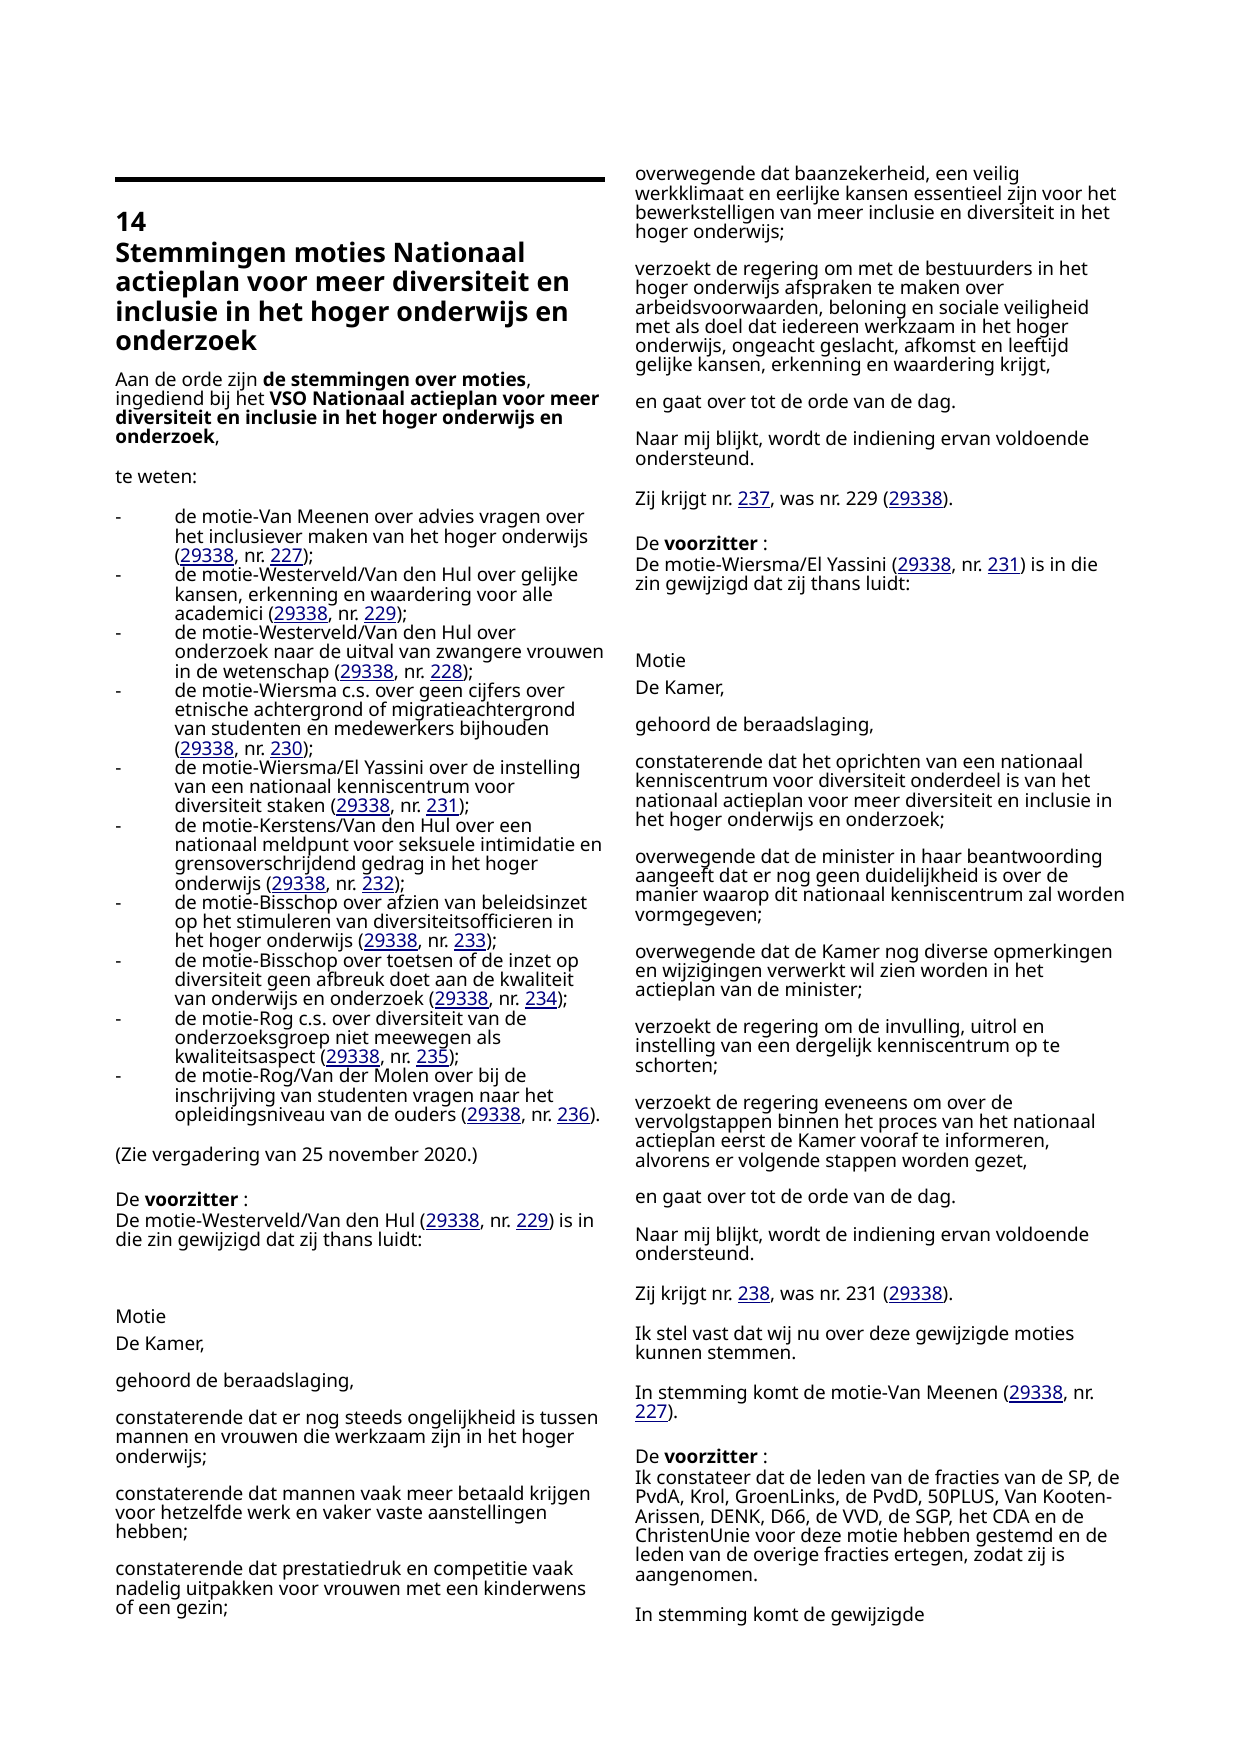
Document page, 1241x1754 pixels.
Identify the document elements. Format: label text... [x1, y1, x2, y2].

text Zij krijgt nr. 237, was nr. 229 (29338). [635, 490, 1125, 509]
text De voorzitter : [635, 1443, 1125, 1469]
list de motie-Kerstens/Van den Hul over een nationaal meldpunt voor seksuele intimidatie en grensoverschrijdend gedrag in het hoger onderwijs (29338, nr. 232); [115, 817, 605, 894]
text Naar mij blijkt, wordt de indiening ervan voldoende ondersteund. [635, 1226, 1125, 1264]
text overwegende dat baanzekerheid, een veilig werkklimaat en eerlijke kansen essentieel zijn voor het bewerkstelligen van meer inclusie en diversiteit in het hoger onderwijs; [635, 165, 1125, 242]
text De voorzitter : [115, 1186, 605, 1212]
list de motie-Wiersma c.s. over geen cijfers over etnische achtergrond of migratieachtergrond van studenten en medewerkers bijhouden (29338, nr. 230); [115, 682, 605, 759]
text De Kamer, [635, 679, 1125, 698]
text overwegende dat de Kamer nog diverse opmerkingen en wijzigingen verwerkt wil zien worden in het actieplan van de minister; [635, 943, 1125, 1001]
text In stemming komt de motie-Van Meenen (29338, nr. 227). [635, 1384, 1125, 1423]
text Naar mij blijkt, wordt de indiening ervan voldoende ondersteund. [635, 430, 1125, 469]
text constaterende dat er nog steeds ongelijkheid is tussen mannen en vrouwen die werkzaam zijn in het hoger onderwijs; [115, 1409, 605, 1467]
list de motie-Westerveld/Van den Hul over gelijke kansen, erkenning en waardering voor alle academici (29338, nr. 229); [115, 566, 605, 624]
text In stemming komt de gewijzigde [635, 1606, 1125, 1625]
text De voorzitter : [635, 530, 1125, 556]
text De motie-Westerveld/Van den Hul (29338, nr. 229) is in die zin gewijzigd dat zij thans luidt: [115, 1212, 605, 1250]
text en gaat over tot de orde van de dag. [635, 1188, 1125, 1208]
text verzoekt de regering eveneens om over de vervolgstappen binnen het proces van het nationaal actieplan eerst de Kamer vooraf te informeren, alvorens er volgende stappen worden gezet, [635, 1094, 1125, 1171]
list de motie-Van Meenen over advies vragen over het inclusiever maken van het hoger onderwijs (29338, nr. 227); [115, 508, 605, 566]
text Aan de orde zijn de stemmingen over moties, ingediend bij het VSO Nationaal actieplan voor meer diversiteit en inclusie in het hoger onderwijs en onderzoek, [115, 371, 605, 448]
text te weten: [115, 468, 605, 488]
text constaterende dat prestatiedruk en competitie vaak nadelig uitpakken voor vrouwen met een kinderwens of een gezin; [115, 1560, 605, 1618]
list de motie-Westerveld/Van den Hul over onderzoek naar de uitval van zwangere vrouwen in de wetenschap (29338, nr. 228); [115, 624, 605, 682]
text overwegende dat de minister in haar beantwoording aangeeft dat er nog geen duidelijkheid is over de manier waarop dit nationaal kenniscentrum zal worden vormgegeven; [635, 848, 1125, 925]
list de motie-Rog/Van der Molen over bij de inschrijving van studenten vragen naar het opleidingsniveau van de ouders (29338, nr. 236). [115, 1067, 605, 1125]
list de motie-Wiersma/El Yassini over de instelling van een nationaal kenniscentrum voor diversiteit staken (29338, nr. 231); [115, 759, 605, 817]
text constaterende dat het oprichten van een nationaal kenniscentrum voor diversiteit onderdeel is van het nationaal actieplan voor meer diversiteit en inclusie in het hoger onderwijs en onderzoek; [635, 753, 1125, 830]
text gehoord de beraadslaging, [635, 716, 1125, 735]
text De Kamer, [115, 1335, 605, 1354]
text Ik constateer dat de leden van de fracties van de SP, de PvdA, Krol, GroenLinks, de PvdD, 50PLUS, Van Kooten-Arissen, DENK, D66, de VVD, de SGP, het CDA en de ChristenUnie voor deze motie hebben gestemd en de leden van de overige fracties ertegen, zodat zij is aangenomen. [635, 1469, 1125, 1585]
list de motie-Rog c.s. over diversiteit van de onderzoeksgroep niet meewegen als kwaliteitsaspect (29338, nr. 235); [115, 1009, 605, 1067]
text (Zie vergadering van 25 november 2020.) [115, 1146, 605, 1165]
list de motie-Bisschop over afzien van beleidsinzet op het stimuleren van diversiteitsofficieren in het hoger onderwijs (29338, nr. 233); [115, 894, 605, 952]
text verzoekt de regering om de invulling, uitrol en instelling van een dergelijk kenniscentrum op te schorten; [635, 1018, 1125, 1076]
text Motie [115, 1304, 605, 1329]
text en gaat over tot de orde van de dag. [635, 393, 1125, 413]
text Zij krijgt nr. 238, was nr. 231 (29338). [635, 1285, 1125, 1304]
text gehoord de beraadslaging, [115, 1372, 605, 1392]
text Motie [635, 647, 1125, 673]
text verzoekt de regering om met de bestuurders in het hoger onderwijs afspraken te maken over arbeidsvoorwaarden, beloning en sociale veiligheid met als doel dat iedereen werkzaam in het hoger onderwijs, ongeacht geslacht, afkomst en leeftijd gelijke kansen, erkenning en waardering krijgt, [635, 260, 1125, 376]
list de motie-Bisschop over toetsen of de inzet op diversiteit geen afbreuk doet aan de kwaliteit van onderwijs en onderzoek (29338, nr. 234); [115, 952, 605, 1009]
text constaterende dat mannen vaak meer betaald krijgen voor hetzelfde werk en vaker vaste aanstellingen hebben; [115, 1485, 605, 1543]
text Ik stel vast dat wij nu over deze gewijzigde moties kunnen stemmen. [635, 1325, 1125, 1363]
text 14 [115, 203, 605, 239]
text De motie-Wiersma/El Yassini (29338, nr. 231) is in die zin gewijzigd dat zij thans luidt: [635, 556, 1125, 594]
text Stemmingen moties Nationaal actieplan voor meer diversiteit en inclusie in het hoger onderwijs en onderzoek [115, 239, 605, 371]
